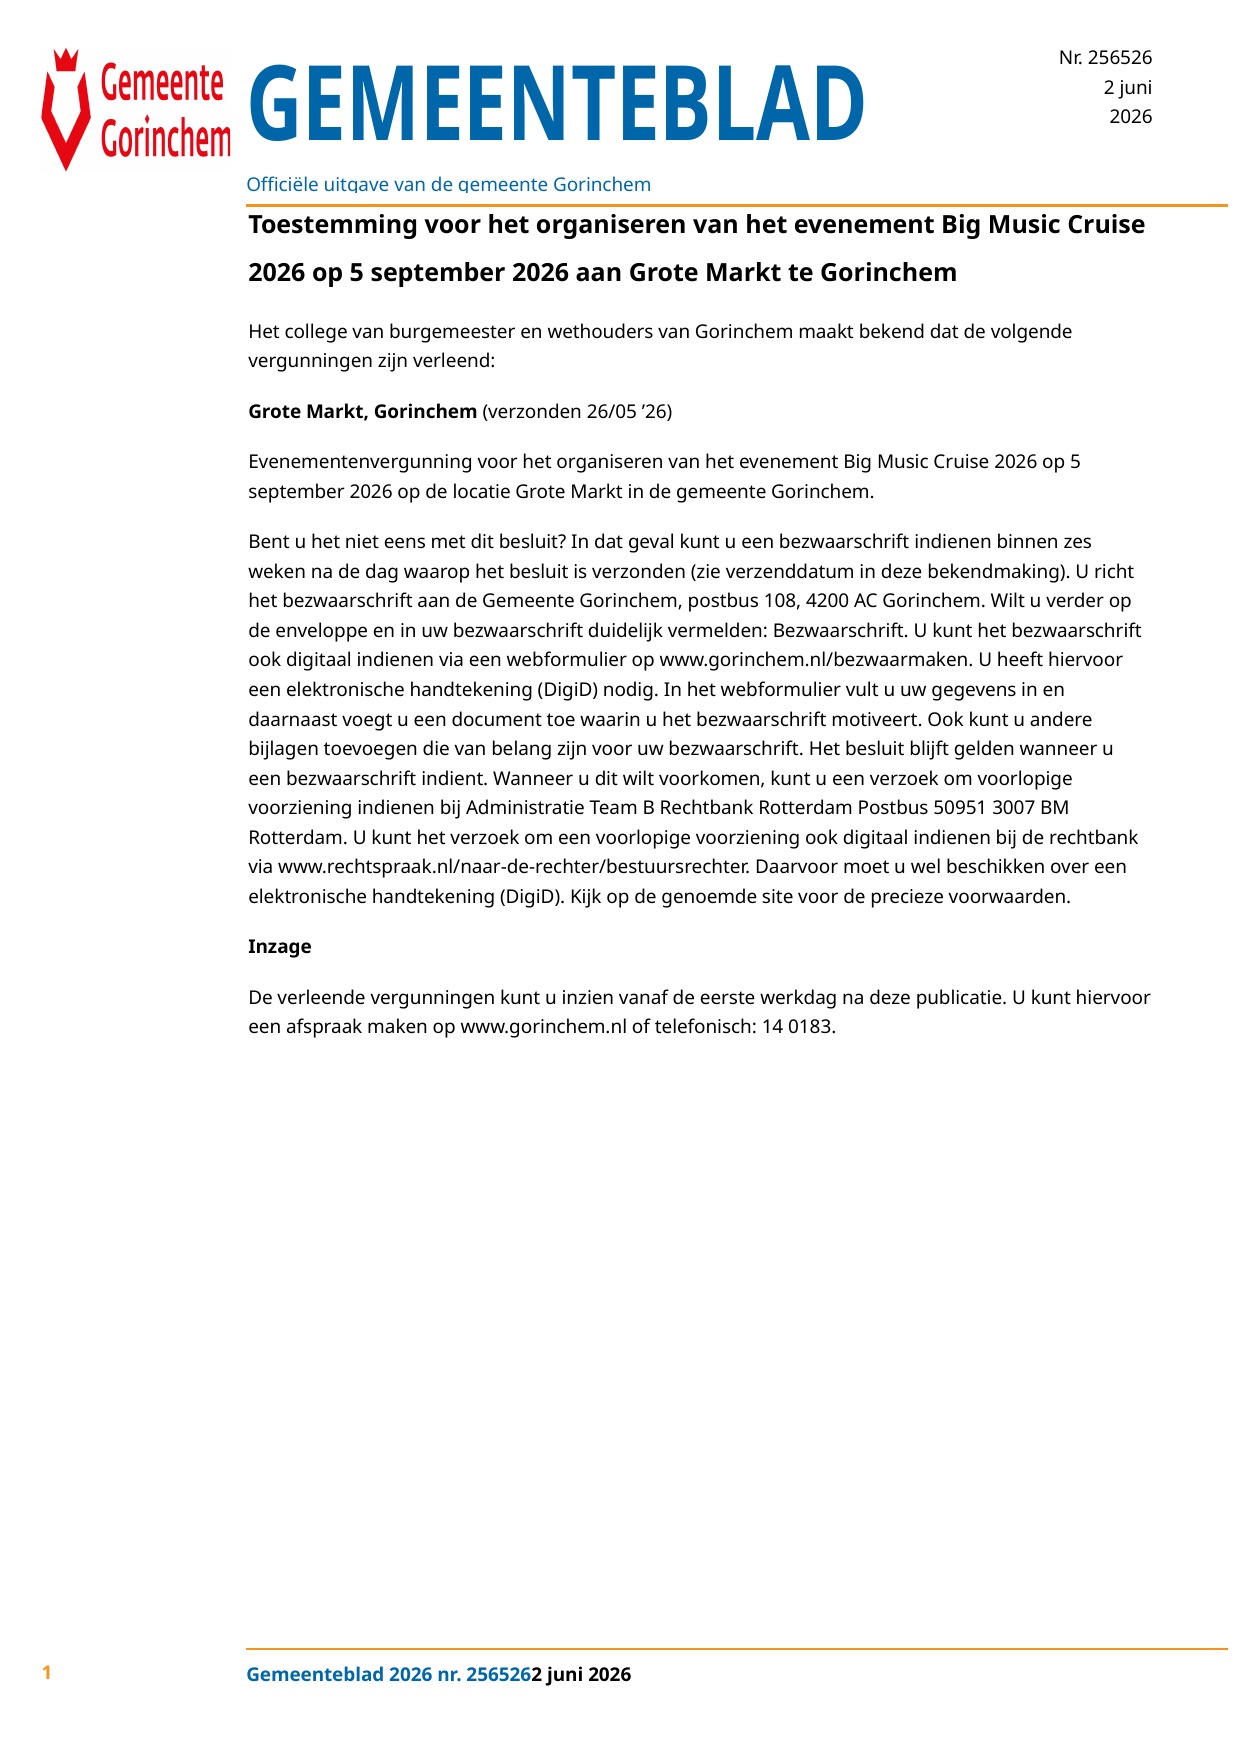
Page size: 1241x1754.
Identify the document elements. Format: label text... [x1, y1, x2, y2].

text Inzage [248, 934, 1152, 959]
text Evenementenvergunning voor het organiseren van het evenement Big Music Cruise 2026 op 5 september 2026 op de locatie Grote Markt in de gemeente Gorinchem. [248, 448, 1152, 504]
text De verleende vergunningen kunt u inzien vanaf de eerste werkdag na deze publicatie. U kunt hiervoor een afspraak maken op www.gorinchem.nl of telefonisch: 14 0183. [248, 984, 1152, 1039]
picture [41, 47, 231, 172]
text Bent u het niet eens met dit besluit? In dat geval kunt u een bezwaarschrift indienen binnen zes weken na de dag waarop het besluit is verzonden (zie verzenddatum in deze bekendmaking). U richt het bezwaarschrift aan de Gemeente Gorinchem, postbus 108, 4200 AC Gorinchem. Wilt u verder op de enveloppe en in uw bezwaarschrift duidelijk vermelden: Bezwaarschrift. U kunt het bezwaarschrift ook digitaal indienen via een webformulier op www.gorinchem.nl/bezwaarmaken. U heeft hiervoor een elektronische handtekening (DigiD) nodig. In het webformulier vult u uw gegevens in en daarnaast voegt u een document toe waarin u het bezwaarschrift motiveert. Ook kunt u andere bijlagen toevoegen die van belang zijn voor uw bezwaarschrift. Het besluit blijft gelden wanneer u een bezwaarschrift indient. Wanneer u dit wilt voorkomen, kunt u een verzoek om voorlopige voorziening indienen bij Administratie Team B Rechtbank Rotterdam Postbus 50951 3007 BM Rotterdam. U kunt het verzoek om een voorlopige voorziening ook digitaal indienen bij de rechtbank via www.rechtspraak.nl/naar-de-rechter/bestuursrechter. Daarvoor moet u wel beschikken over een elektronische handtekening (DigiD). Kijk op de genoemde site voor de precieze voorwaarden. [248, 528, 1152, 909]
text Toestemming voor het organiseren van het evenement Big Music Cruise 2026 op 5 september 2026 aan Grote Markt te Gorinchem [248, 207, 1152, 288]
text Het college van burgemeester en wethouders van Gorinchem maakt bekend dat de volgende vergunningen zijn verleend: [248, 318, 1152, 373]
text Grote Markt, Gorinchem (verzonden 26/05 ’26) [248, 398, 1152, 424]
